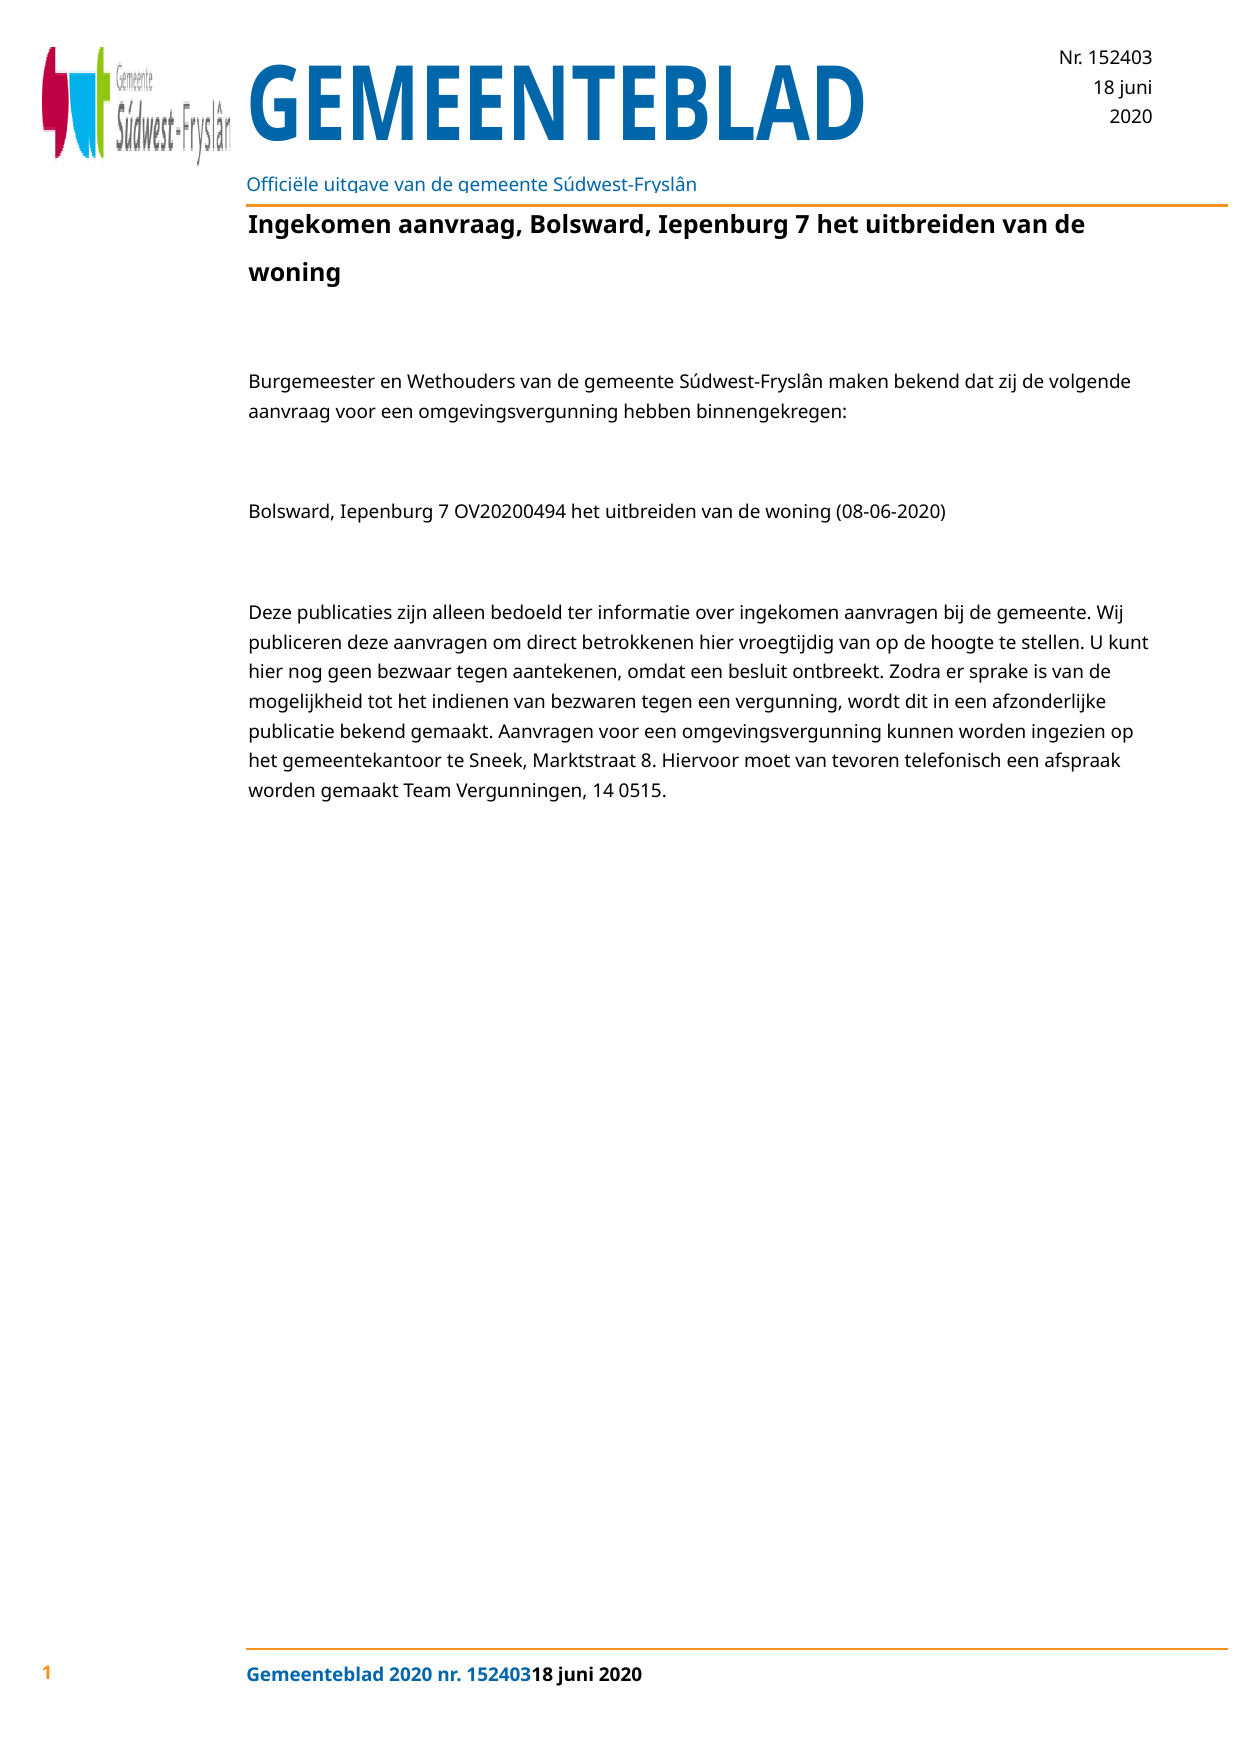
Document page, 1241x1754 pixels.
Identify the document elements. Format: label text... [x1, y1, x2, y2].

text Bolsward, Iepenburg 7 OV20200494 het uitbreiden van de woning (08-06-2020) [248, 499, 1152, 524]
picture [41, 47, 231, 172]
text Deze publicaties zijn alleen bedoeld ter informatie over ingekomen aanvragen bij de gemeente. Wij publiceren deze aanvragen om direct betrokkenen hier vroegtijdig van op de hoogte te stellen. U kunt hier nog geen bezwaar tegen aantekenen, omdat een besluit ontbreekt. Zodra er sprake is van de mogelijkheid tot het indienen van bezwaren tegen een vergunning, wordt dit in een afzonderlijke publicatie bekend gemaakt. Aanvragen voor een omgevingsvergunning kunnen worden ingezien op het gemeentekantoor te Sneek, Marktstraat 8. Hiervoor moet van tevoren telefonisch een afspraak worden gemaakt Team Vergunningen, 14 0515. [248, 599, 1152, 803]
text Burgemeester en Wethouders van de gemeente Súdwest-Fryslân maken bekend dat zij de volgende aanvraag voor een omgevingsvergunning hebben binnengekregen: [248, 368, 1152, 424]
text Ingekomen aanvraag, Bolsward, Iepenburg 7 het uitbreiden van de woning [248, 207, 1152, 288]
